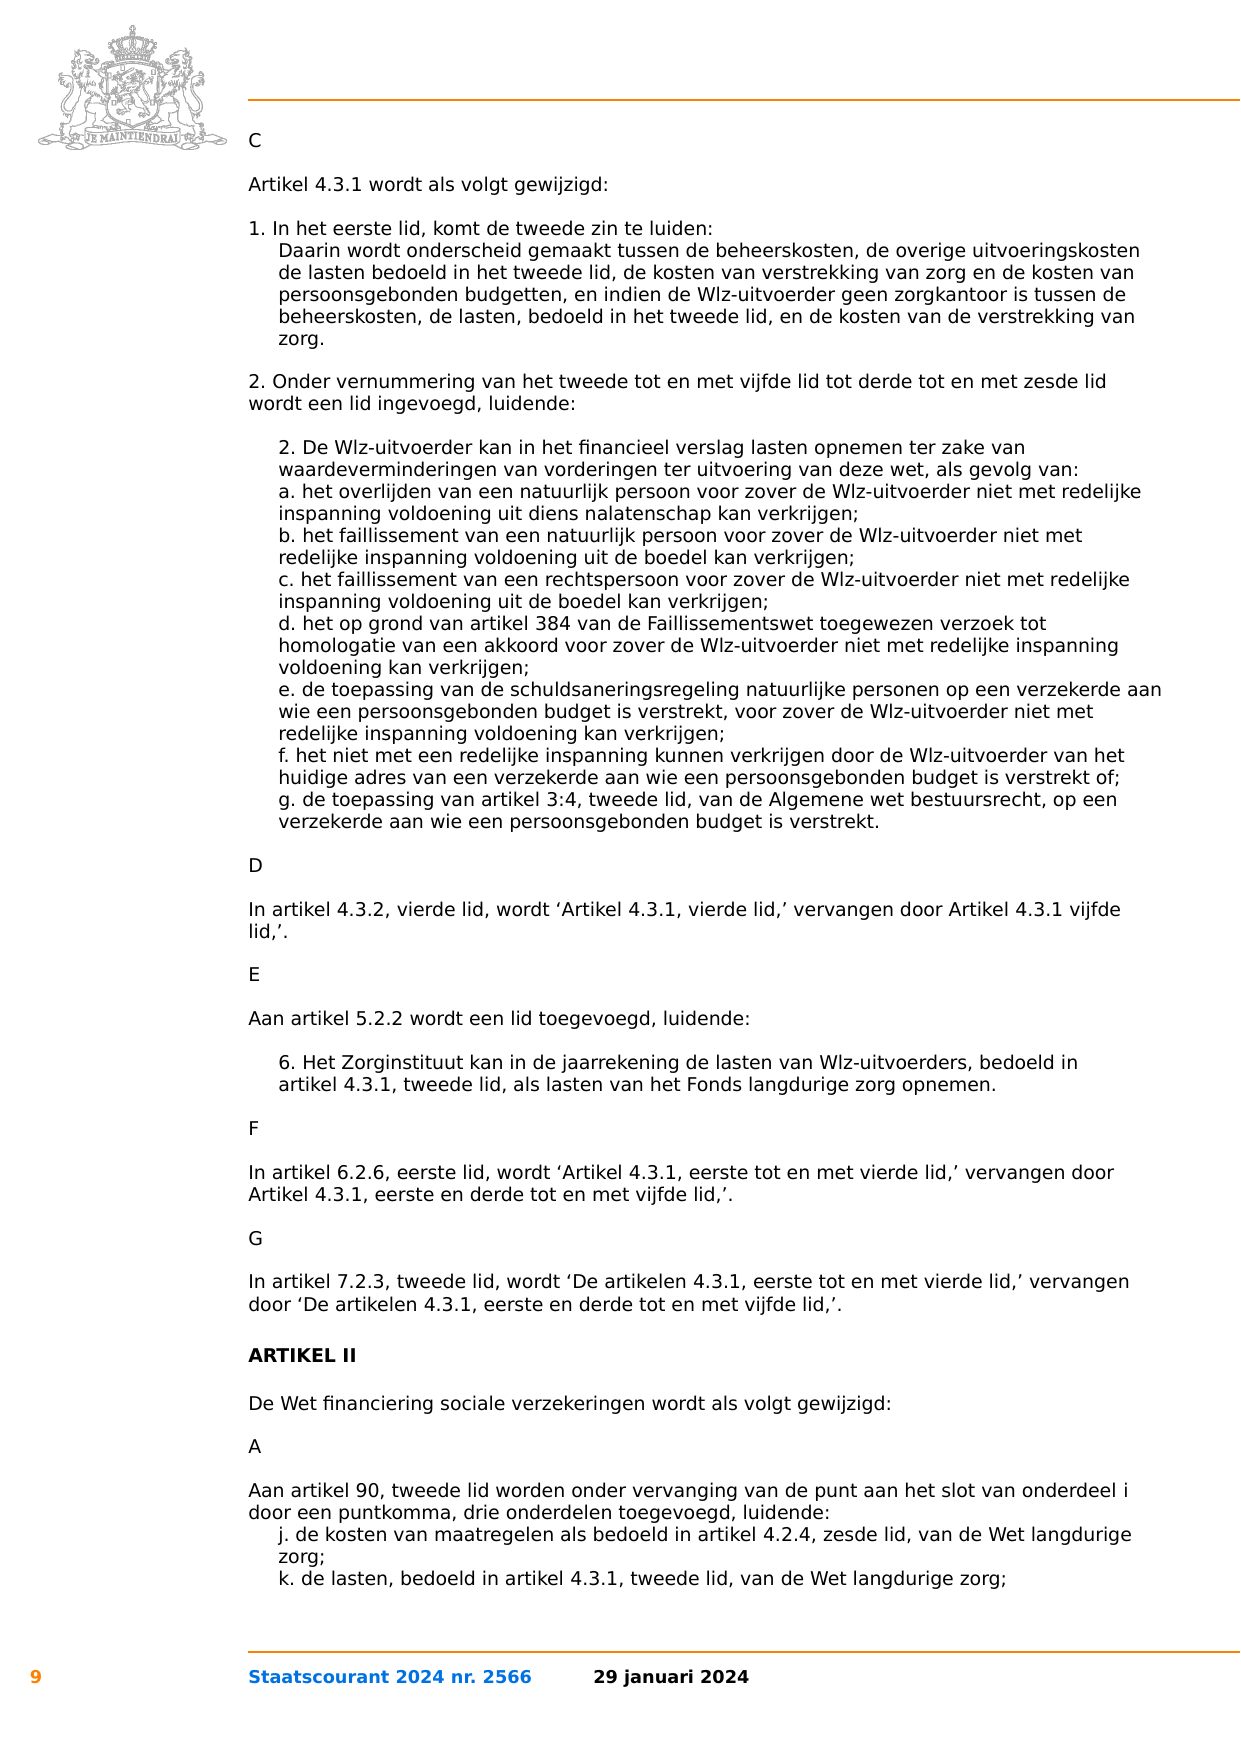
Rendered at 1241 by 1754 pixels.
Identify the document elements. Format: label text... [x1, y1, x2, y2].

text 1. In het eerste lid, komt de tweede zin te luiden: [248, 218, 1163, 239]
text j. de kosten van maatregelen als bedoeld in artikel 4.2.4, zesde lid, van de Wet langdurige zorg; [278, 1524, 1163, 1568]
text Daarin wordt onderscheid gemaakt tussen de beheerskosten, de overige uitvoeringskosten de lasten bedoeld in het tweede lid, de kosten van verstrekking van zorg en de kosten van persoonsgebonden budgetten, en indien de Wlz-uitvoerder geen zorgkantoor is tussen de beheerskosten, de lasten, bedoeld in het tweede lid, en de kosten van de verstrekking van zorg. [278, 239, 1163, 349]
text d. het op grond van artikel 384 van de Faillissementswet toegewezen verzoek tot homologatie van een akkoord voor zover de Wlz-uitvoerder niet met redelijke inspanning voldoening kan verkrijgen; [278, 613, 1163, 679]
text a. het overlijden van een natuurlijk persoon voor zover de Wlz-uitvoerder niet met redelijke inspanning voldoening uit diens nalatenschap kan verkrijgen; [278, 481, 1163, 525]
text G [248, 1228, 1163, 1249]
text 2. De Wlz-uitvoerder kan in het financieel verslag lasten opnemen ter zake van waardeverminderingen van vorderingen ter uitvoering van deze wet, als gevolg van: [278, 437, 1163, 481]
text C [248, 130, 1163, 152]
text D [248, 855, 1163, 877]
text Artikel 4.3.1 wordt als volgt gewijzigd: [248, 174, 1163, 196]
text F [248, 1118, 1163, 1140]
text In artikel 7.2.3, tweede lid, wordt ‘De artikelen 4.3.1, eerste tot en met vierde lid,’ vervangen door ‘De artikelen 4.3.1, eerste en derde tot en met vijfde lid,’. [248, 1271, 1163, 1315]
picture [38, 25, 227, 150]
text g. de toepassing van artikel 3:4, tweede lid, van de Algemene wet bestuursrecht, op een verzekerde aan wie een persoonsgebonden budget is verstrekt. [278, 789, 1163, 833]
text f. het niet met een redelijke inspanning kunnen verkrijgen door de Wlz-uitvoerder van het huidige adres van een verzekerde aan wie een persoonsgebonden budget is verstrekt of; [278, 745, 1163, 789]
subtitle ARTIKEL II [248, 1345, 1163, 1367]
text In artikel 6.2.6, eerste lid, wordt ‘Artikel 4.3.1, eerste tot en met vierde lid,’ vervangen door Artikel 4.3.1, eerste en derde tot en met vijfde lid,’. [248, 1162, 1163, 1206]
text c. het faillissement van een rechtspersoon voor zover de Wlz-uitvoerder niet met redelijke inspanning voldoening uit de boedel kan verkrijgen; [278, 569, 1163, 613]
text e. de toepassing van de schuldsaneringsregeling natuurlijke personen op een verzekerde aan wie een persoonsgebonden budget is verstrekt, voor zover de Wlz-uitvoerder niet met redelijke inspanning voldoening kan verkrijgen; [278, 679, 1163, 745]
text b. het faillissement van een natuurlijk persoon voor zover de Wlz-uitvoerder niet met redelijke inspanning voldoening uit de boedel kan verkrijgen; [278, 525, 1163, 569]
text 2. Onder vernummering van het tweede tot en met vijfde lid tot derde tot en met zesde lid wordt een lid ingevoegd, luidende: [248, 371, 1163, 415]
text E [248, 964, 1163, 986]
text k. de lasten, bedoeld in artikel 4.3.1, tweede lid, van de Wet langdurige zorg; [278, 1568, 1163, 1590]
text De Wet financiering sociale verzekeringen wordt als volgt gewijzigd: [248, 1392, 1163, 1414]
text 6. Het Zorginstituut kan in de jaarrekening de lasten van Wlz-uitvoerders, bedoeld in artikel 4.3.1, tweede lid, als lasten van het Fonds langdurige zorg opnemen. [278, 1052, 1163, 1096]
text A [248, 1436, 1163, 1458]
text Aan artikel 5.2.2 wordt een lid toegevoegd, luidende: [248, 1008, 1163, 1030]
text In artikel 4.3.2, vierde lid, wordt ‘Artikel 4.3.1, vierde lid,’ vervangen door Artikel 4.3.1 vijfde lid,’. [248, 898, 1163, 942]
text Aan artikel 90, tweede lid worden onder vervanging van de punt aan het slot van onderdeel i door een puntkomma, drie onderdelen toegevoegd, luidende: [248, 1480, 1163, 1524]
